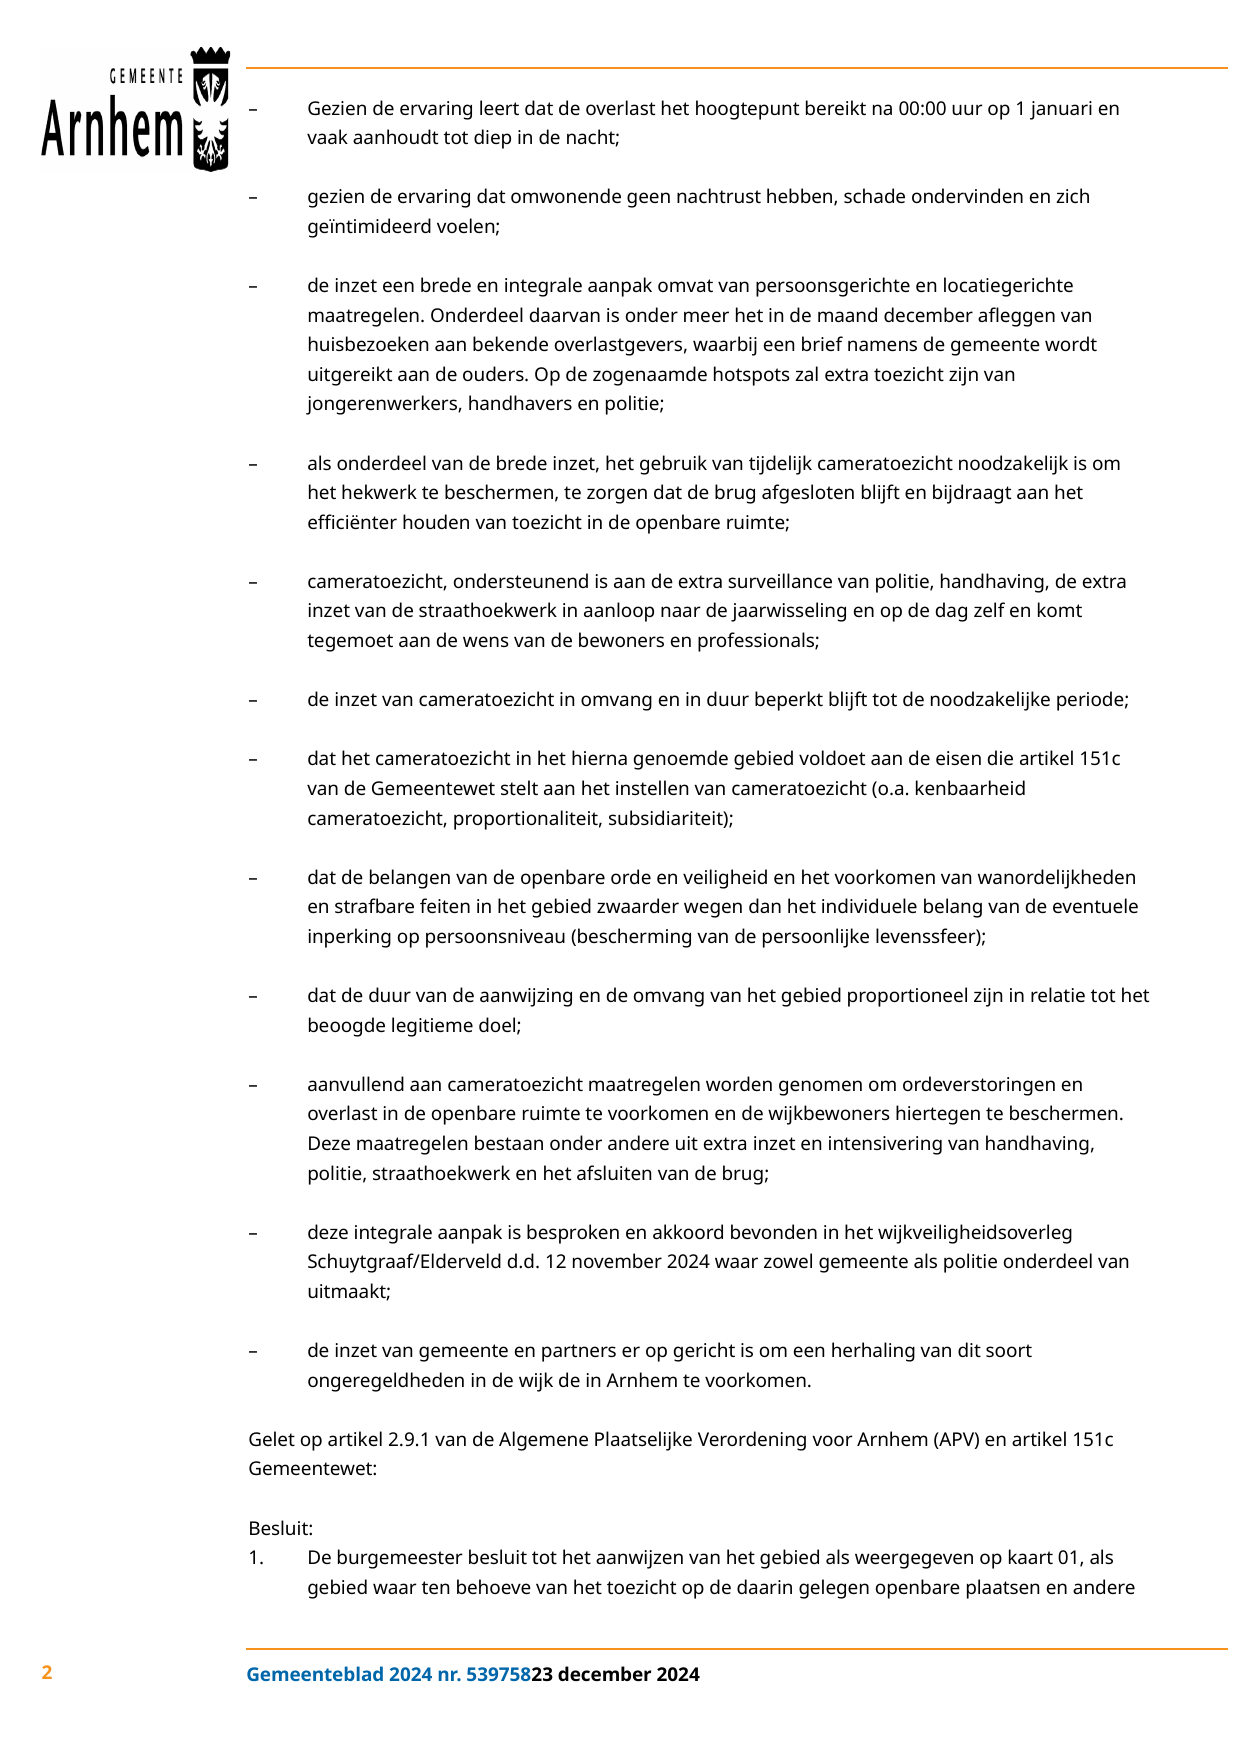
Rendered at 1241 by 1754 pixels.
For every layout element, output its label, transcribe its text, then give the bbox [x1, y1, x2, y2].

list deze integrale aanpak is besproken en akkoord bevonden in het wijkveiligheidsoverleg Schuytgraaf/Elderveld d.d. 12 november 2024 waar zowel gemeente als politie onderdeel van uitmaakt; [248, 1219, 1152, 1304]
list de inzet van cameratoezicht in omvang en in duur beperkt blijft tot de noodzakelijke periode; [248, 686, 1152, 712]
list De burgemeester besluit tot het aanwijzen van het gebied als weergegeven op kaart 01, als gebied waar ten behoeve van het toezicht op de daarin gelegen openbare plaatsen en andere [248, 1544, 1152, 1600]
list aanvullend aan cameratoezicht maatregelen worden genomen om ordeverstoringen en overlast in de openbare ruimte te voorkomen en de wijkbewoners hiertegen te beschermen. Deze maatregelen bestaan onder andere uit extra inzet en intensivering van handhaving, politie, straathoekwerk en het afsluiten van de brug; [248, 1071, 1152, 1186]
picture [41, 47, 231, 172]
text Besluit: [248, 1515, 1152, 1541]
list dat de duur van de aanwijzing en de omvang van het gebied proportioneel zijn in relatie tot het beoogde legitieme doel; [248, 982, 1152, 1038]
list dat het cameratoezicht in het hierna genoemde gebied voldoet aan de eisen die artikel 151c van de Gemeentewet stelt aan het instellen van cameratoezicht (o.a. kenbaarheid cameratoezicht, proportionaliteit, subsidiariteit); [248, 746, 1152, 831]
list de inzet van gemeente en partners er op gericht is om een herhaling van dit soort ongeregeldheden in de wijk de in Arnhem te voorkomen. [248, 1337, 1152, 1393]
list als onderdeel van de brede inzet, het gebruik van tijdelijk cameratoezicht noodzakelijk is om het hekwerk te beschermen, te zorgen dat de brug afgesloten blijft en bijdraagt aan het efficiënter houden van toezicht in de openbare ruimte; [248, 450, 1152, 535]
list gezien de ervaring dat omwonende geen nachtrust hebben, schade ondervinden en zich geïntimideerd voelen; [248, 183, 1152, 239]
list dat de belangen van de openbare orde en veiligheid en het voorkomen van wanordelijkheden en strafbare feiten in het gebied zwaarder wegen dan het individuele belang van de eventuele inperking op persoonsniveau (bescherming van de persoonlijke levenssfeer); [248, 864, 1152, 949]
list Gezien de ervaring leert dat de overlast het hoogtepunt bereikt na 00:00 uur op 1 januari en vaak aanhoudt tot diep in de nacht; [248, 95, 1152, 150]
list de inzet een brede en integrale aanpak omvat van persoonsgerichte en locatiegerichte maatregelen. Onderdeel daarvan is onder meer het in de maand december afleggen van huisbezoeken aan bekende overlastgevers, waarbij een brief namens de gemeente wordt uitgereikt aan de ouders. Op de zogenaamde hotspots zal extra toezicht zijn van jongerenwerkers, handhavers en politie; [248, 272, 1152, 416]
text Gelet op artikel 2.9.1 van de Algemene Plaatselijke Verordening voor Arnhem (APV) en artikel 151c Gemeentewet: [248, 1426, 1152, 1481]
list cameratoezicht, ondersteunend is aan de extra surveillance van politie, handhaving, de extra inzet van de straathoekwerk in aanloop naar de jaarwisseling en op de dag zelf en komt tegemoet aan de wens van de bewoners en professionals; [248, 568, 1152, 653]
